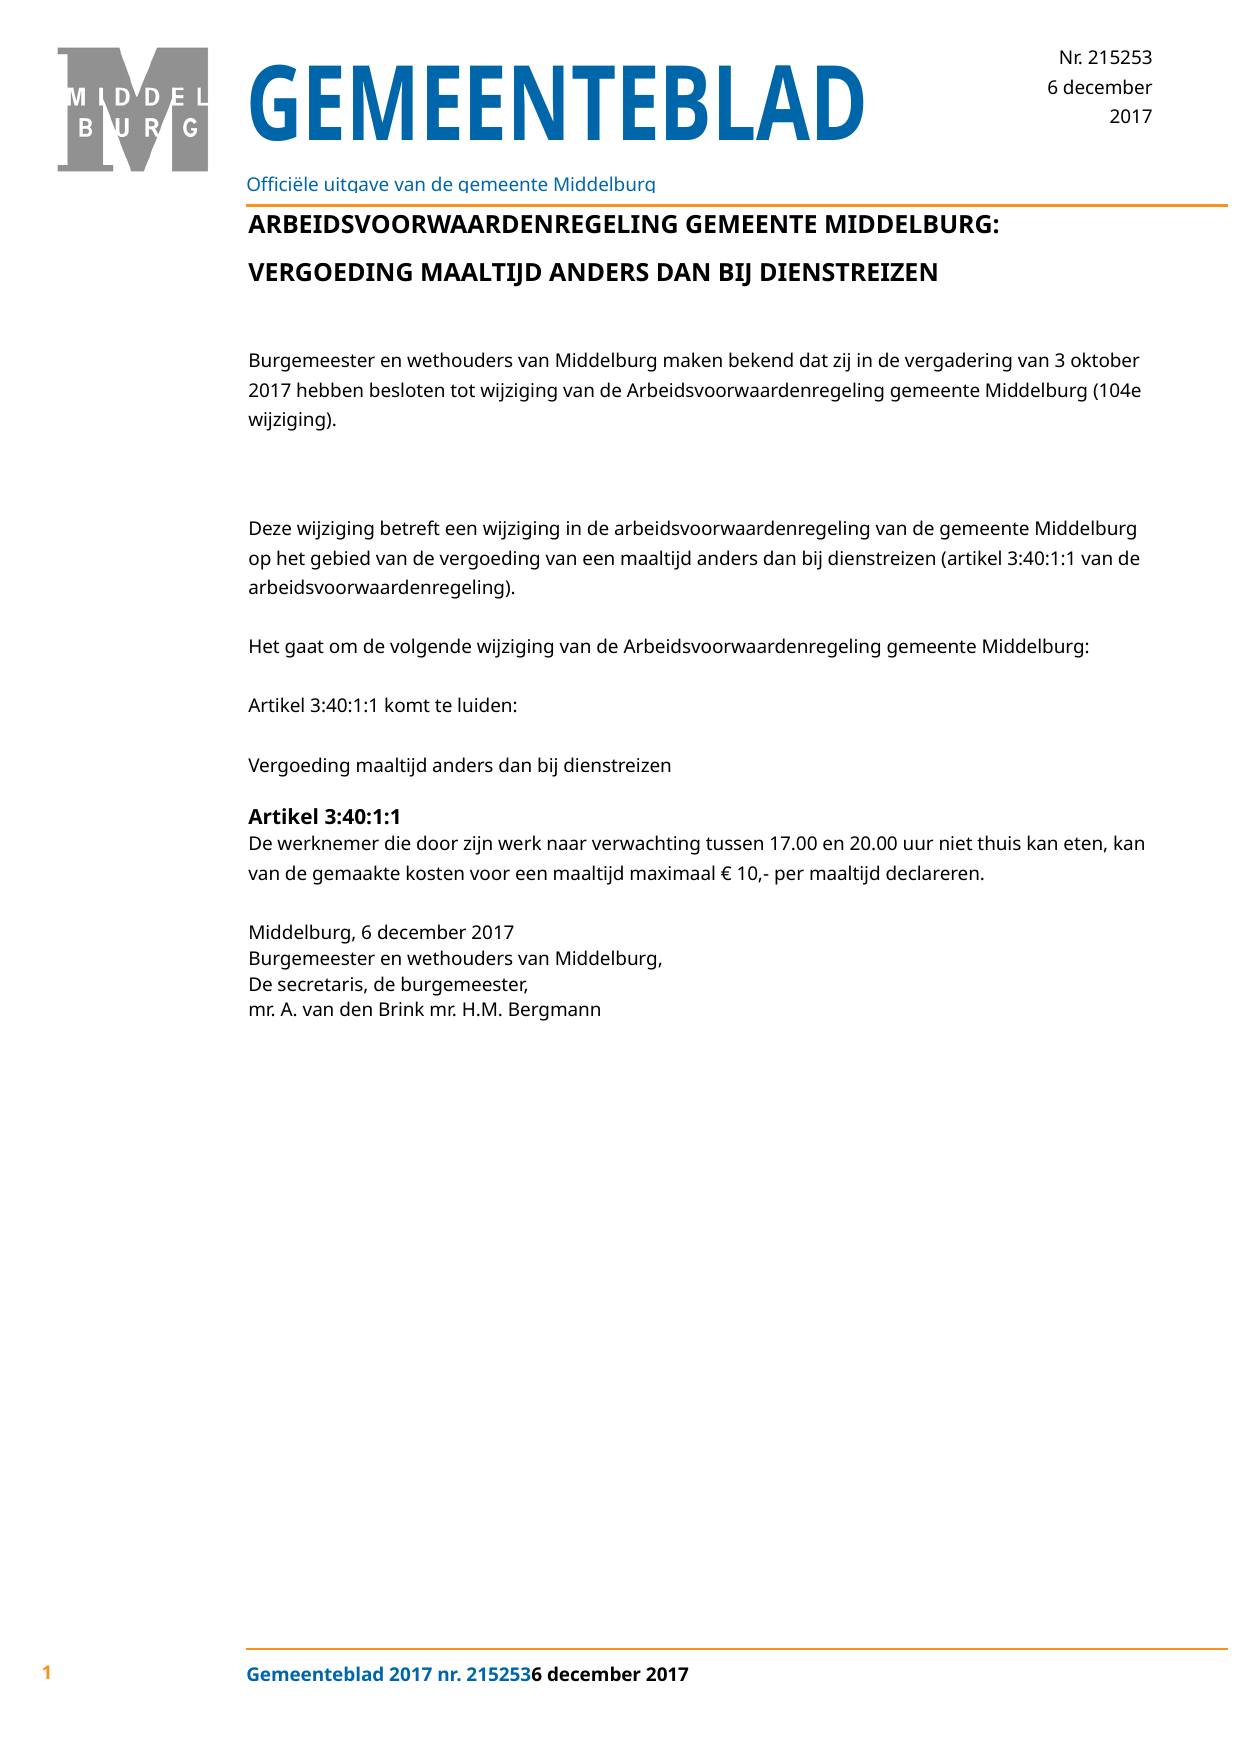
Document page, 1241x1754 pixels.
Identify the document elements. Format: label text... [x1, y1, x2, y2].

picture [41, 47, 231, 172]
text Artikel 3:40:1:1 [248, 802, 1152, 831]
text Vergoeding maaltijd anders dan bij dienstreizen [248, 752, 1152, 777]
text Burgemeester en wethouders van Middelburg maken bekend dat zij in de vergadering van 3 oktober 2017 hebben besloten tot wijziging van de Arbeidsvoorwaardenregeling gemeente Middelburg (104e wijziging). [248, 347, 1152, 432]
text De werknemer die door zijn werk naar verwachting tussen 17.00 en 20.00 uur niet thuis kan eten, kan van de gemaakte kosten voor een maaltijd maximaal € 10,- per maaltijd declareren. [248, 831, 1152, 886]
text Middelburg, 6 december 2017 [248, 919, 1152, 945]
text Burgemeester en wethouders van Middelburg, [248, 945, 1152, 971]
text Het gaat om de volgende wijziging van de Arbeidsvoorwaardenregeling gemeente Middelburg: [248, 633, 1152, 659]
text De secretaris, de burgemeester, [248, 971, 1152, 997]
text mr. A. van den Brink mr. H.M. Bergmann [248, 997, 1152, 1022]
text Deze wijziging betreft een wijziging in de arbeidsvoorwaardenregeling van de gemeente Middelburg op het gebied van de vergoeding van een maaltijd anders dan bij dienstreizen (artikel 3:40:1:1 van de arbeidsvoorwaardenregeling). [248, 515, 1152, 600]
text ARBEIDSVOORWAARDENREGELING GEMEENTE MIDDELBURG: VERGOEDING MAALTIJD ANDERS DAN BIJ DIENSTREIZEN [248, 207, 1152, 288]
text Artikel 3:40:1:1 komt te luiden: [248, 693, 1152, 718]
